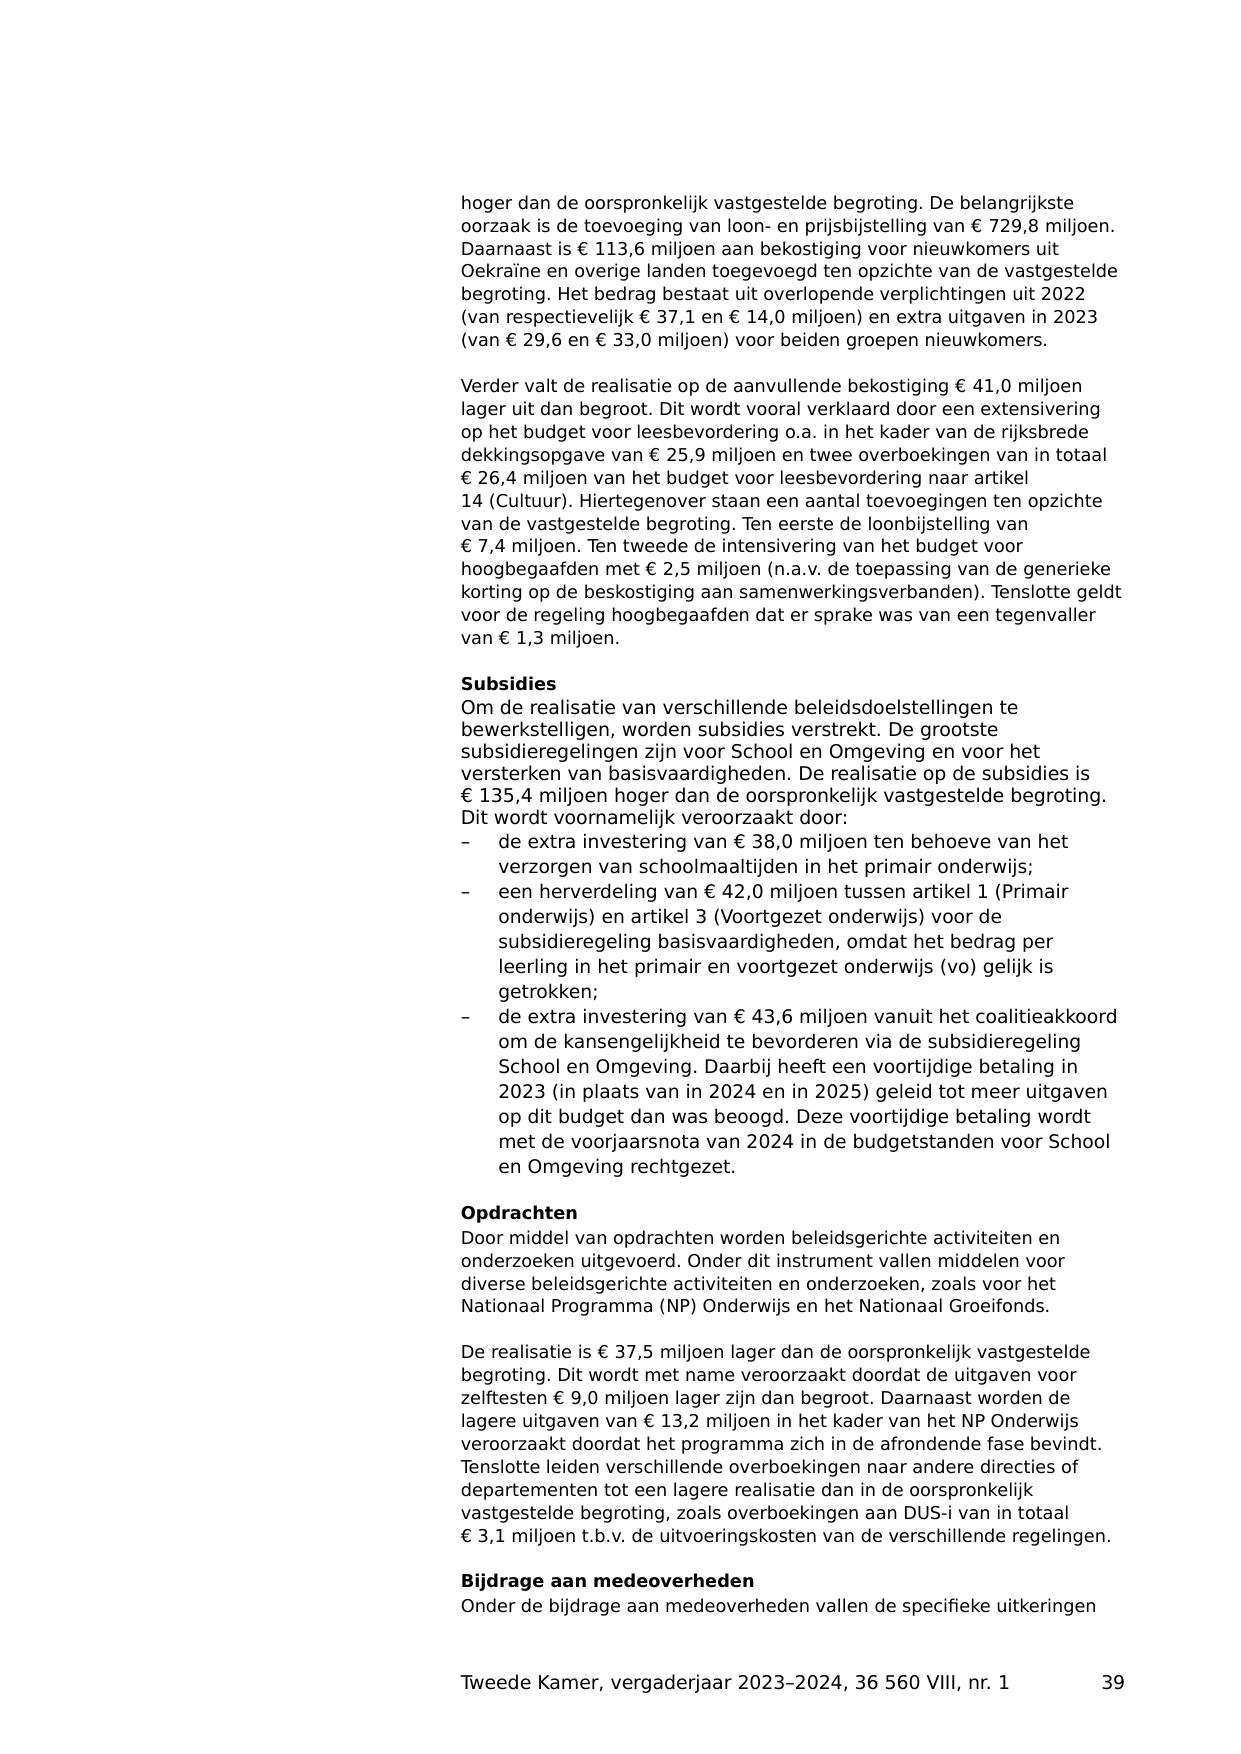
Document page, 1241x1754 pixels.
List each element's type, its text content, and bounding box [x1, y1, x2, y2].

text Bijdrage aan medeoverheden [461, 1569, 1125, 1592]
text De realisatie is € 37,5 miljoen lager dan de oorspronkelijk vastgestelde begroting. Dit wordt met name veroorzaakt doordat de uitgaven voor zelftesten € 9,0 miljoen lager zijn dan begroot. Daarnaast worden de lagere uitgaven van € 13,2 miljoen in het kader van het NP Onderwijs veroorzaakt doordat het programma zich in de afrondende fase bevindt. Tenslotte leiden verschillende overboekingen naar andere directies of departementen tot een lagere realisatie dan in de oorspronkelijk vastgestelde begroting, zoals overboekingen aan DUS-i van in totaal € 3,1 miljoen t.b.v. de uitvoeringskosten van de verschillende regelingen. [461, 1340, 1125, 1547]
text Om de realisatie van verschillende beleidsdoelstellingen te bewerkstelligen, worden subsidies verstrekt. De grootste subsidieregelingen zijn voor School en Omgeving en voor het versterken van basisvaardigheden. De realisatie op de subsidies is € 135,4 miljoen hoger dan de oorspronkelijk vastgestelde begroting. Dit wordt voornamelijk veroorzaakt door: [461, 697, 1125, 829]
text hoger dan de oorspronkelijk vastgestelde begroting. De belangrijkste oorzaak is de toevoeging van loon- en prijsbijstelling van € 729,8 miljoen. Daarnaast is € 113,6 miljoen aan bekostiging voor nieuwkomers uit Oekraïne en overige landen toegevoegd ten opzichte van de vastgestelde begroting. Het bedrag bestaat uit overlopende verplichtingen uit 2022 (van respectievelijk € 37,1 en € 14,0 miljoen) en extra uitgaven in 2023 (van € 29,6 en € 33,0 miljoen) voor beiden groepen nieuwkomers. [461, 191, 1125, 351]
text Subsidies [461, 672, 1125, 695]
text Opdrachten [461, 1201, 1125, 1224]
text Door middel van opdrachten worden beleidsgerichte activiteiten en onderzoeken uitgevoerd. Onder dit instrument vallen middelen voor diverse beleidsgerichte activiteiten en onderzoeken, zoals voor het Nationaal Programma (NP) Onderwijs en het Nationaal Groeifonds. [461, 1226, 1125, 1317]
list de extra investering van € 38,0 miljoen ten behoeve van het verzorgen van schoolmaaltijden in het primair onderwijs; [461, 829, 1125, 879]
text Verder valt de realisatie op de aanvullende bekostiging € 41,0 miljoen lager uit dan begroot. Dit wordt vooral verklaard door een extensivering op het budget voor leesbevordering o.a. in het kader van de rijksbrede dekkingsopgave van € 25,9 miljoen en twee overboekingen van in totaal € 26,4 miljoen van het budget voor leesbevordering naar artikel 14 (Cultuur). Hiertegenover staan een aantal toevoegingen ten opzichte van de vastgestelde begroting. Ten eerste de loonbijstelling van € 7,4 miljoen. Ten tweede de intensivering van het budget voor hoogbegaafden met € 2,5 miljoen (n.a.v. de toepassing van de generieke korting op de beskostiging aan samenwerkingsverbanden). Tenslotte geldt voor de regeling hoogbegaafden dat er sprake was van een tegenvaller van € 1,3 miljoen. [461, 374, 1125, 649]
list de extra investering van € 43,6 miljoen vanuit het coalitieakkoord om de kansengelijkheid te bevorderen via de subsidieregeling School en Omgeving. Daarbij heeft een voortijdige betaling in 2023 (in plaats van in 2024 en in 2025) geleid tot meer uitgaven op dit budget dan was beoogd. Deze voortijdige betaling wordt met de voorjaarsnota van 2024 in de budgetstanden voor School en Omgeving rechtgezet. [461, 1004, 1125, 1179]
list een herverdeling van € 42,0 miljoen tussen artikel 1 (Primair onderwijs) en artikel 3 (Voortgezet onderwijs) voor de subsidieregeling basisvaardigheden, omdat het bedrag per leerling in het primair en voortgezet onderwijs (vo) gelijk is getrokken; [461, 879, 1125, 1004]
text Onder de bijdrage aan medeoverheden vallen de specifieke uitkeringen [461, 1594, 1125, 1617]
